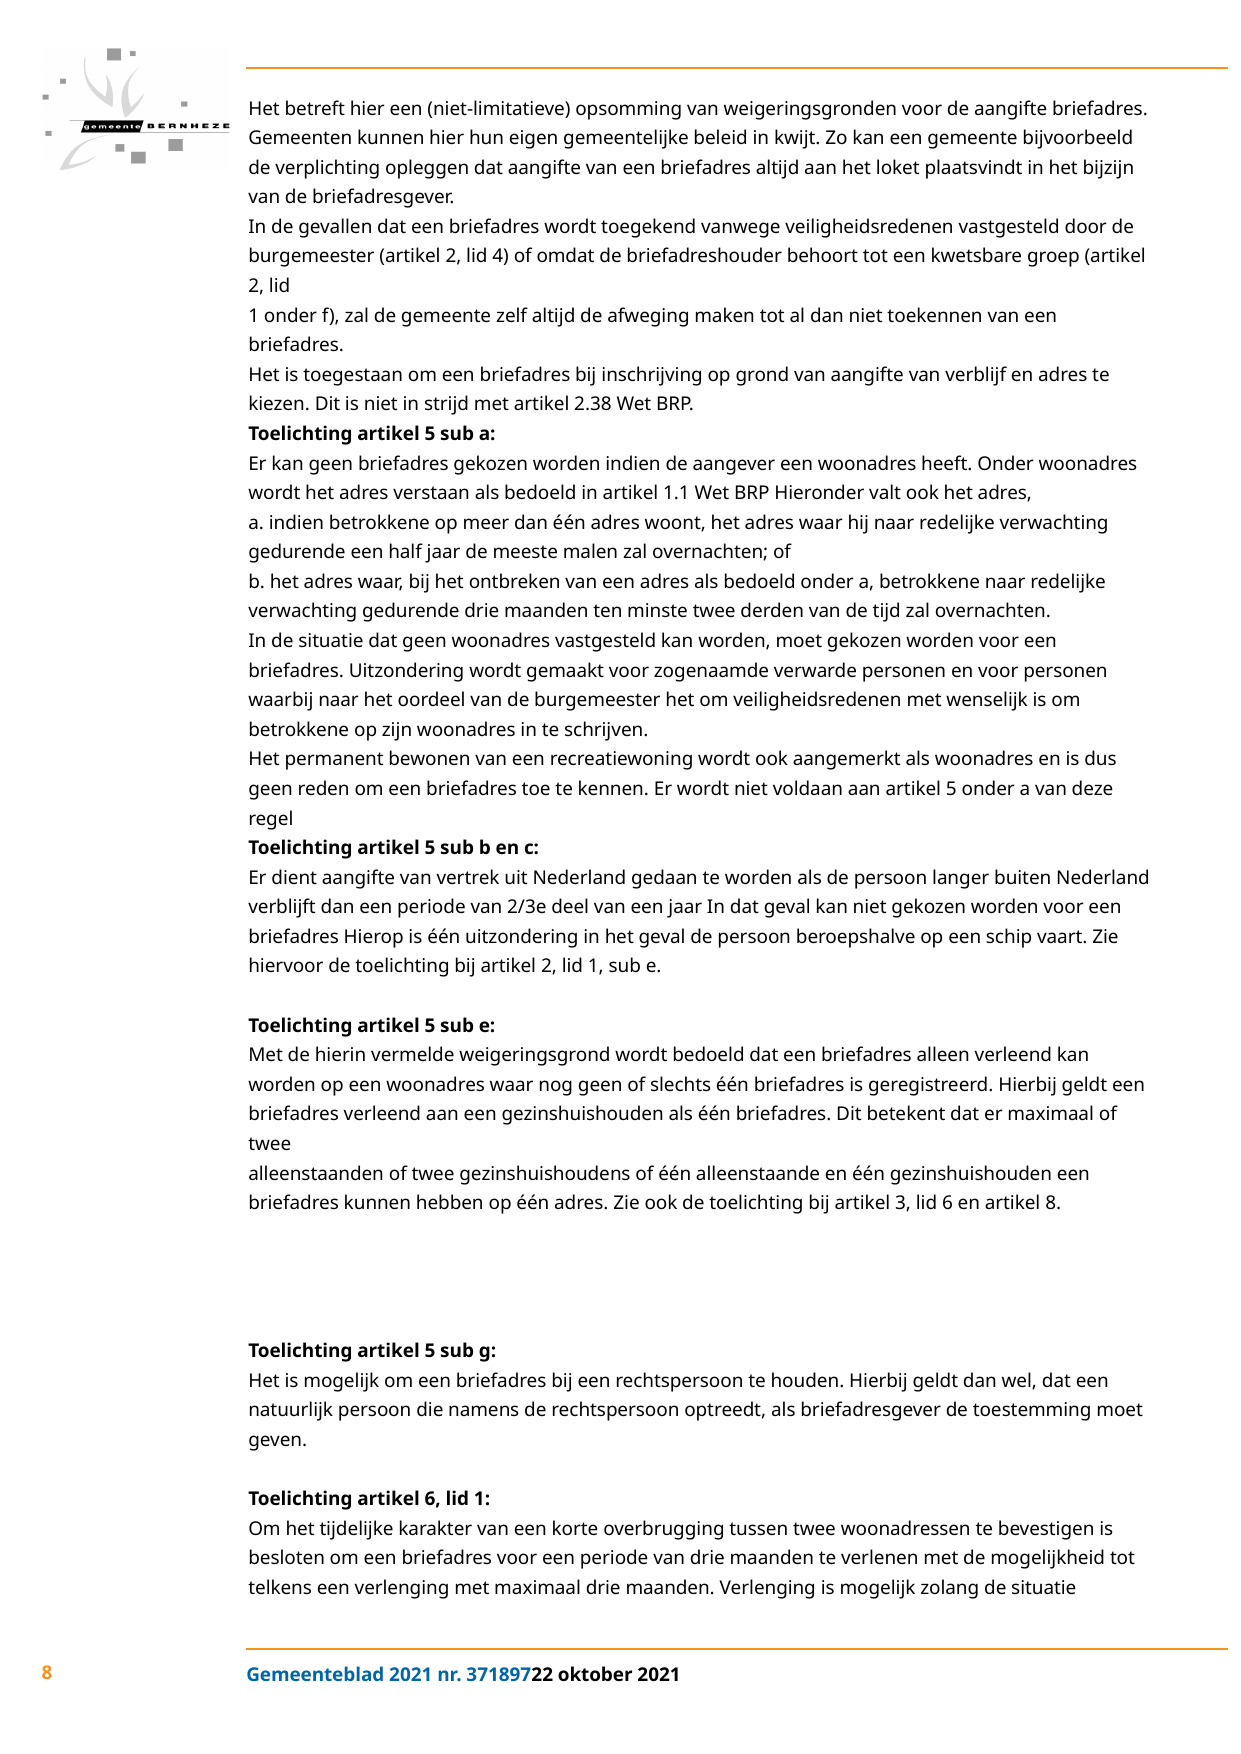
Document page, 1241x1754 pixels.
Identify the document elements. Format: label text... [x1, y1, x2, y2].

text Het is toegestaan om een briefadres bij inschrijving op grond van aangifte van verblijf en adres te kiezen. Dit is niet in strijd met artikel 2.38 Wet BRP. [248, 361, 1152, 416]
text Toelichting artikel 5 sub b en c: [248, 834, 1152, 860]
text Met de hierin vermelde weigeringsgrond wordt bedoeld dat een briefadres alleen verleend kan worden op een woonadres waar nog geen of slechts één briefadres is geregistreerd. Hierbij geldt een briefadres verleend aan een gezinshuishouden als één briefadres. Dit betekent dat er maximaal of twee [248, 1041, 1152, 1156]
text Toelichting artikel 5 sub e: [248, 1012, 1152, 1038]
text In de gevallen dat een briefadres wordt toegekend vanwege veiligheidsredenen vastgesteld door de burgemeester (artikel 2, lid 4) of omdat de briefadreshouder behoort tot een kwetsbare groep (artikel 2, lid [248, 213, 1152, 298]
text Er dient aangifte van vertrek uit Nederland gedaan te worden als de persoon langer buiten Nederland verblijft dan een periode van 2/3e deel van een jaar In dat geval kan niet gekozen worden voor een briefadres Hierop is één uitzondering in het geval de persoon beroepshalve op een schip vaart. Zie hiervoor de toelichting bij artikel 2, lid 1, sub e. [248, 864, 1152, 978]
text Toelichting artikel 5 sub g: [248, 1337, 1152, 1363]
text Toelichting artikel 5 sub a: [248, 420, 1152, 446]
text b. het adres waar, bij het ontbreken van een adres als bedoeld onder a, betrokkene naar redelijke verwachting gedurende drie maanden ten minste twee derden van de tijd zal overnachten. [248, 568, 1152, 623]
text Er kan geen briefadres gekozen worden indien de aangever een woonadres heeft. Onder woonadres wordt het adres verstaan als bedoeld in artikel 1.1 Wet BRP Hieronder valt ook het adres, [248, 450, 1152, 505]
text Om het tijdelijke karakter van een korte overbrugging tussen twee woonadressen te bevestigen is besloten om een briefadres voor een periode van drie maanden te verlenen met de mogelijkheid tot telkens een verlenging met maximaal drie maanden. Verlenging is mogelijk zolang de situatie [248, 1515, 1152, 1600]
text Het betreft hier een (niet-limitatieve) opsomming van weigeringsgronden voor de aangifte briefadres. Gemeenten kunnen hier hun eigen gemeentelijke beleid in kwijt. Zo kan een gemeente bijvoorbeeld de verplichting opleggen dat aangifte van een briefadres altijd aan het loket plaatsvindt in het bijzijn van de briefadresgever. [248, 95, 1152, 209]
text 1 onder f), zal de gemeente zelf altijd de afweging maken tot al dan niet toekennen van een briefadres. [248, 302, 1152, 357]
text Het is mogelijk om een briefadres bij een rechtspersoon te houden. Hierbij geldt dan wel, dat een natuurlijk persoon die namens de rechtspersoon optreedt, als briefadresgever de toestemming moet geven. [248, 1367, 1152, 1452]
text briefadres kunnen hebben op één adres. Zie ook de toelichting bij artikel 3, lid 6 en artikel 8. [248, 1189, 1152, 1215]
text In de situatie dat geen woonadres vastgesteld kan worden, moet gekozen worden voor een briefadres. Uitzondering wordt gemaakt voor zogenaamde verwarde personen en voor personen waarbij naar het oordeel van de burgemeester het om veiligheidsredenen met wenselijk is om betrokkene op zijn woonadres in te schrijven. [248, 627, 1152, 742]
text Het permanent bewonen van een recreatiewoning wordt ook aangemerkt als woonadres en is dus geen reden om een briefadres toe te kennen. Er wordt niet voldaan aan artikel 5 onder a van deze regel [248, 746, 1152, 831]
picture [41, 47, 231, 172]
text a. indien betrokkene op meer dan één adres woont, het adres waar hij naar redelijke verwachting gedurende een half jaar de meeste malen zal overnachten; of [248, 509, 1152, 564]
text Toelichting artikel 6, lid 1: [248, 1485, 1152, 1511]
text alleenstaanden of twee gezinshuishoudens of één alleenstaande en één gezinshuishouden een [248, 1160, 1152, 1186]
